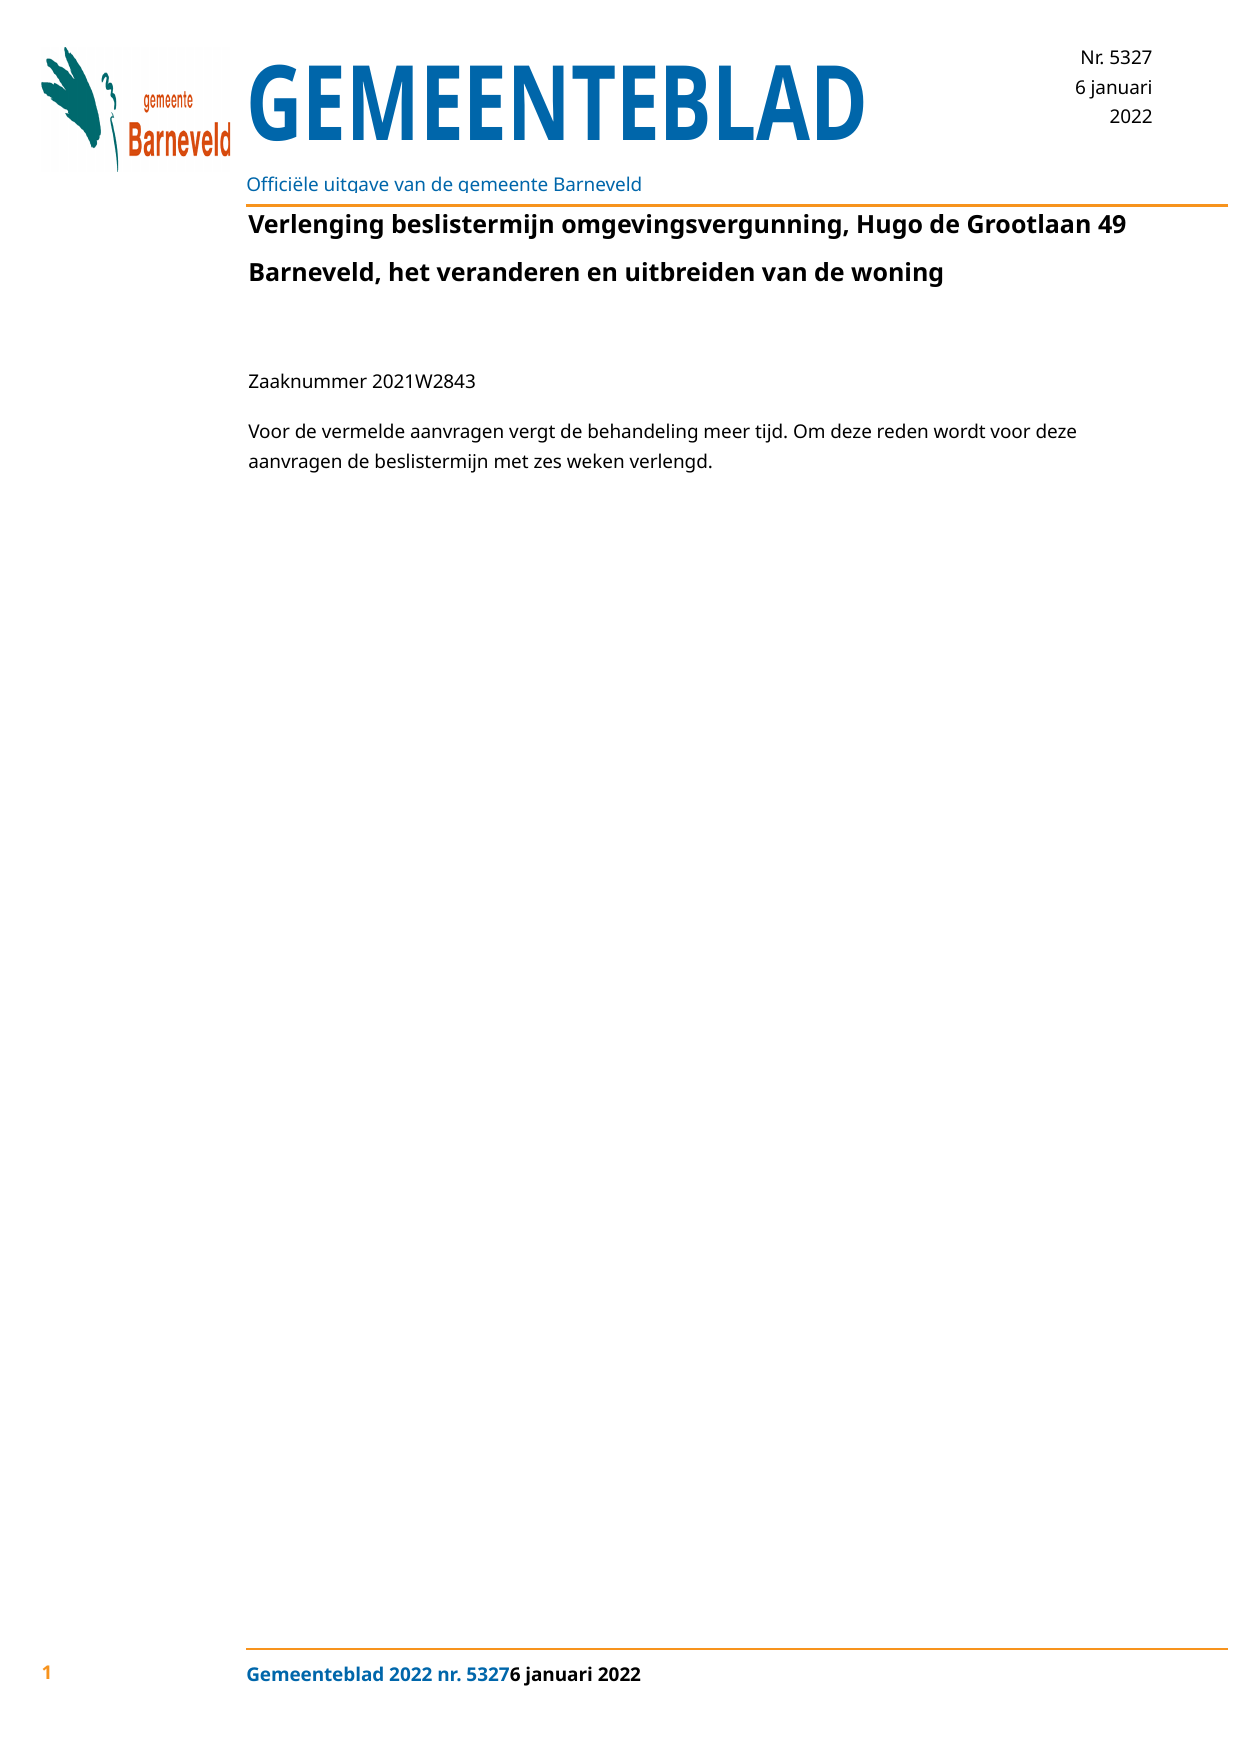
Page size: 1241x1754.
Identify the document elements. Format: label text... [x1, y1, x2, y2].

text Voor de vermelde aanvragen vergt de behandeling meer tijd. Om deze reden wordt voor deze aanvragen de beslistermijn met zes weken verlengd. [248, 419, 1152, 474]
picture [41, 47, 231, 172]
text Verlenging beslistermijn omgevingsvergunning, Hugo de Grootlaan 49 Barneveld, het veranderen en uitbreiden van de woning [248, 207, 1152, 288]
text Zaaknummer 2021W2843 [248, 368, 1152, 394]
